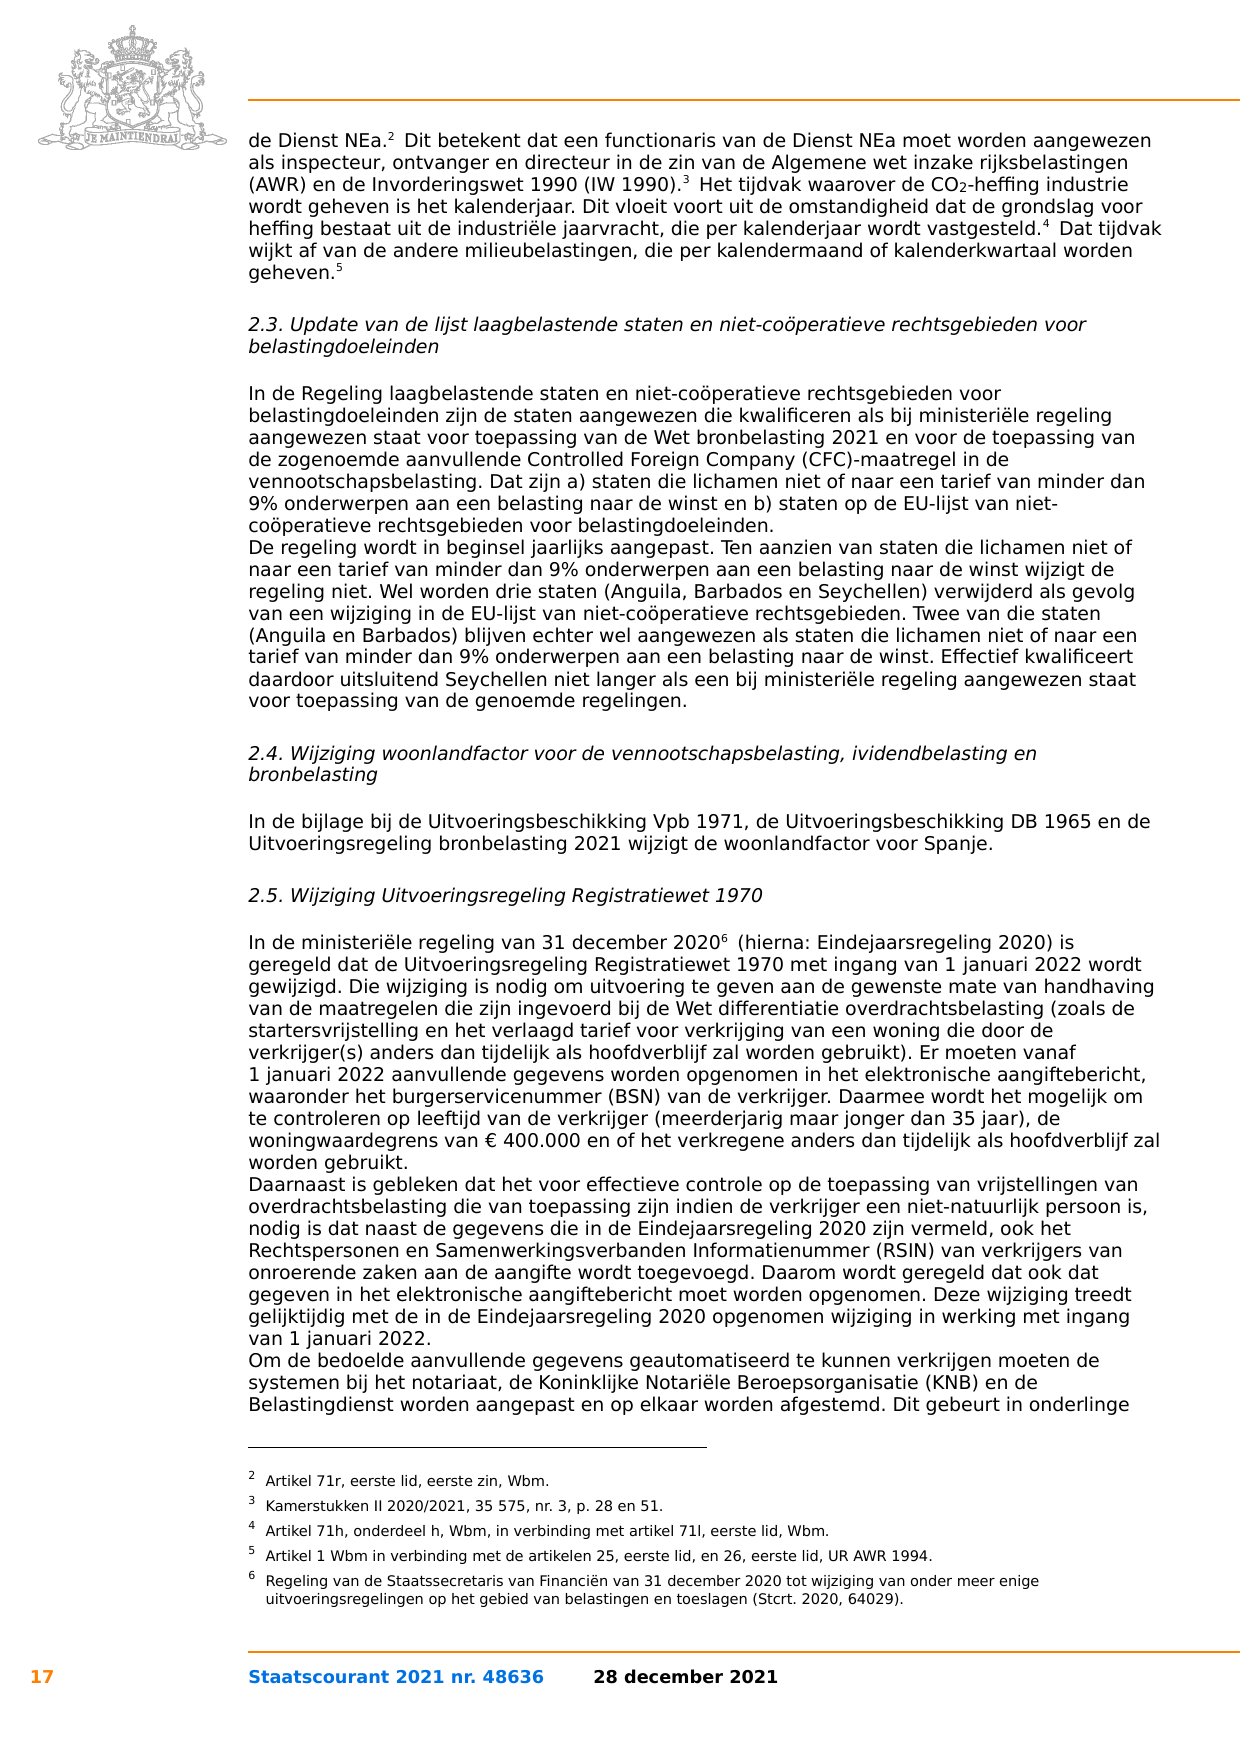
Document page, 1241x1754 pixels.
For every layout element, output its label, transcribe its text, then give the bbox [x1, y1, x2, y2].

text Om de bedoelde aanvullende gegevens geautomatiseerd te kunnen verkrijgen moeten de systemen bij het notariaat, de Koninklijke Notariële Beroepsorganisatie (KNB) en de Belastingdienst worden aangepast en op elkaar worden afgestemd. Dit gebeurt in onderlinge [248, 1350, 1163, 1416]
text de Dienst NEa. Dit betekent dat een functionaris van de Dienst NEa moet worden aangewezen als inspecteur, ontvanger en directeur in de zin van de Algemene wet inzake rijksbelastingen (AWR) en de Invorderingswet 1990 (IW 1990). Het tijdvak waarover de CO2-heffing industrie wordt geheven is het kalenderjaar. Dit vloeit voort uit de omstandigheid dat de grondslag voor heffing bestaat uit de industriële jaarvracht, die per kalenderjaar wordt vastgesteld. Dat tijdvak wijkt af van de andere milieubelastingen, die per kalendermaand of kalenderkwartaal worden geheven. [248, 130, 1163, 284]
text Kamerstukken II 2020/2021, 35 575, nr. 3, p. 28 en 51. [248, 1494, 1163, 1516]
subtitle 2.3. Update van de lijst laagbelastende staten en niet-coöperatieve rechtsgebieden voor belastingdoeleinden [248, 314, 1163, 358]
subtitle 2.4. Wijziging woonlandfactor voor de vennootschapsbelasting, ividendbelasting en bronbelasting [248, 742, 1163, 786]
text De regeling wordt in beginsel jaarlijks aangepast. Ten aanzien van staten die lichamen niet of naar een tarief van minder dan 9% onderwerpen aan een belasting naar de winst wijzigt de regeling niet. Wel worden drie staten (Anguila, Barbados en Seychellen) verwijderd als gevolg van een wijziging in de EU-lijst van niet-coöperatieve rechtsgebieden. Twee van die staten (Anguila en Barbados) blijven echter wel aangewezen als staten die lichamen niet of naar een tarief van minder dan 9% onderwerpen aan een belasting naar de winst. Effectief kwalificeert daardoor uitsluitend Seychellen niet langer als een bij ministeriële regeling aangewezen staat voor toepassing van de genoemde regelingen. [248, 537, 1163, 712]
text Regeling van de Staatssecretaris van Financiën van 31 december 2020 tot wijziging van onder meer enige uitvoeringsregelingen op het gebied van belastingen en toeslagen (Stcrt. 2020, 64029). [248, 1569, 1163, 1608]
text Artikel 1 Wbm in verbinding met de artikelen 25, eerste lid, en 26, eerste lid, UR AWR 1994. [248, 1544, 1163, 1566]
text In de Regeling laagbelastende staten en niet-coöperatieve rechtsgebieden voor belastingdoeleinden zijn de staten aangewezen die kwalificeren als bij ministeriële regeling aangewezen staat voor toepassing van de Wet bronbelasting 2021 en voor de toepassing van de zogenoemde aanvullende Controlled Foreign Company (CFC)-maatregel in de vennootschapsbelasting. Dat zijn a) staten die lichamen niet of naar een tarief van minder dan 9% onderwerpen aan een belasting naar de winst en b) staten op de EU-lijst van niet-coöperatieve rechtsgebieden voor belastingdoeleinden. [248, 383, 1163, 537]
picture [38, 25, 227, 150]
subtitle 2.5. Wijziging Uitvoeringsregeling Registratiewet 1970 [248, 885, 1163, 907]
text In de ministeriële regeling van 31 december 2020 (hierna: Eindejaarsregeling 2020) is geregeld dat de Uitvoeringsregeling Registratiewet 1970 met ingang van 1 januari 2022 wordt gewijzigd. Die wijziging is nodig om uitvoering te geven aan de gewenste mate van handhaving van de maatregelen die zijn ingevoerd bij de Wet differentiatie overdrachtsbelasting (zoals de startersvrijstelling en het verlaagd tarief voor verkrijging van een woning die door de verkrijger(s) anders dan tijdelijk als hoofdverblijf zal worden gebruikt). Er moeten vanaf 1 januari 2022 aanvullende gegevens worden opgenomen in het elektronische aangiftebericht, waaronder het burgerservicenummer (BSN) van de verkrijger. Daarmee wordt het mogelijk om te controleren op leeftijd van de verkrijger (meerderjarig maar jonger dan 35 jaar), de woningwaardegrens van € 400.000 en of het verkregene anders dan tijdelijk als hoofdverblijf zal worden gebruikt. [248, 932, 1163, 1174]
text Artikel 71h, onderdeel h, Wbm, in verbinding met artikel 71l, eerste lid, Wbm. [248, 1519, 1163, 1541]
text Artikel 71r, eerste lid, eerste zin, Wbm. [248, 1469, 1163, 1491]
text Daarnaast is gebleken dat het voor effectieve controle op de toepassing van vrijstellingen van overdrachtsbelasting die van toepassing zijn indien de verkrijger een niet-natuurlijk persoon is, nodig is dat naast de gegevens die in de Eindejaarsregeling 2020 zijn vermeld, ook het Rechtspersonen en Samenwerkingsverbanden Informatienummer (RSIN) van verkrijgers van onroerende zaken aan de aangifte wordt toegevoegd. Daarom wordt geregeld dat ook dat gegeven in het elektronische aangiftebericht moet worden opgenomen. Deze wijziging treedt gelijktijdig met de in de Eindejaarsregeling 2020 opgenomen wijziging in werking met ingang van 1 januari 2022. [248, 1174, 1163, 1350]
text In de bijlage bij de Uitvoeringsbeschikking Vpb 1971, de Uitvoeringsbeschikking DB 1965 en de Uitvoeringsregeling bronbelasting 2021 wijzigt de woonlandfactor voor Spanje. [248, 811, 1163, 855]
